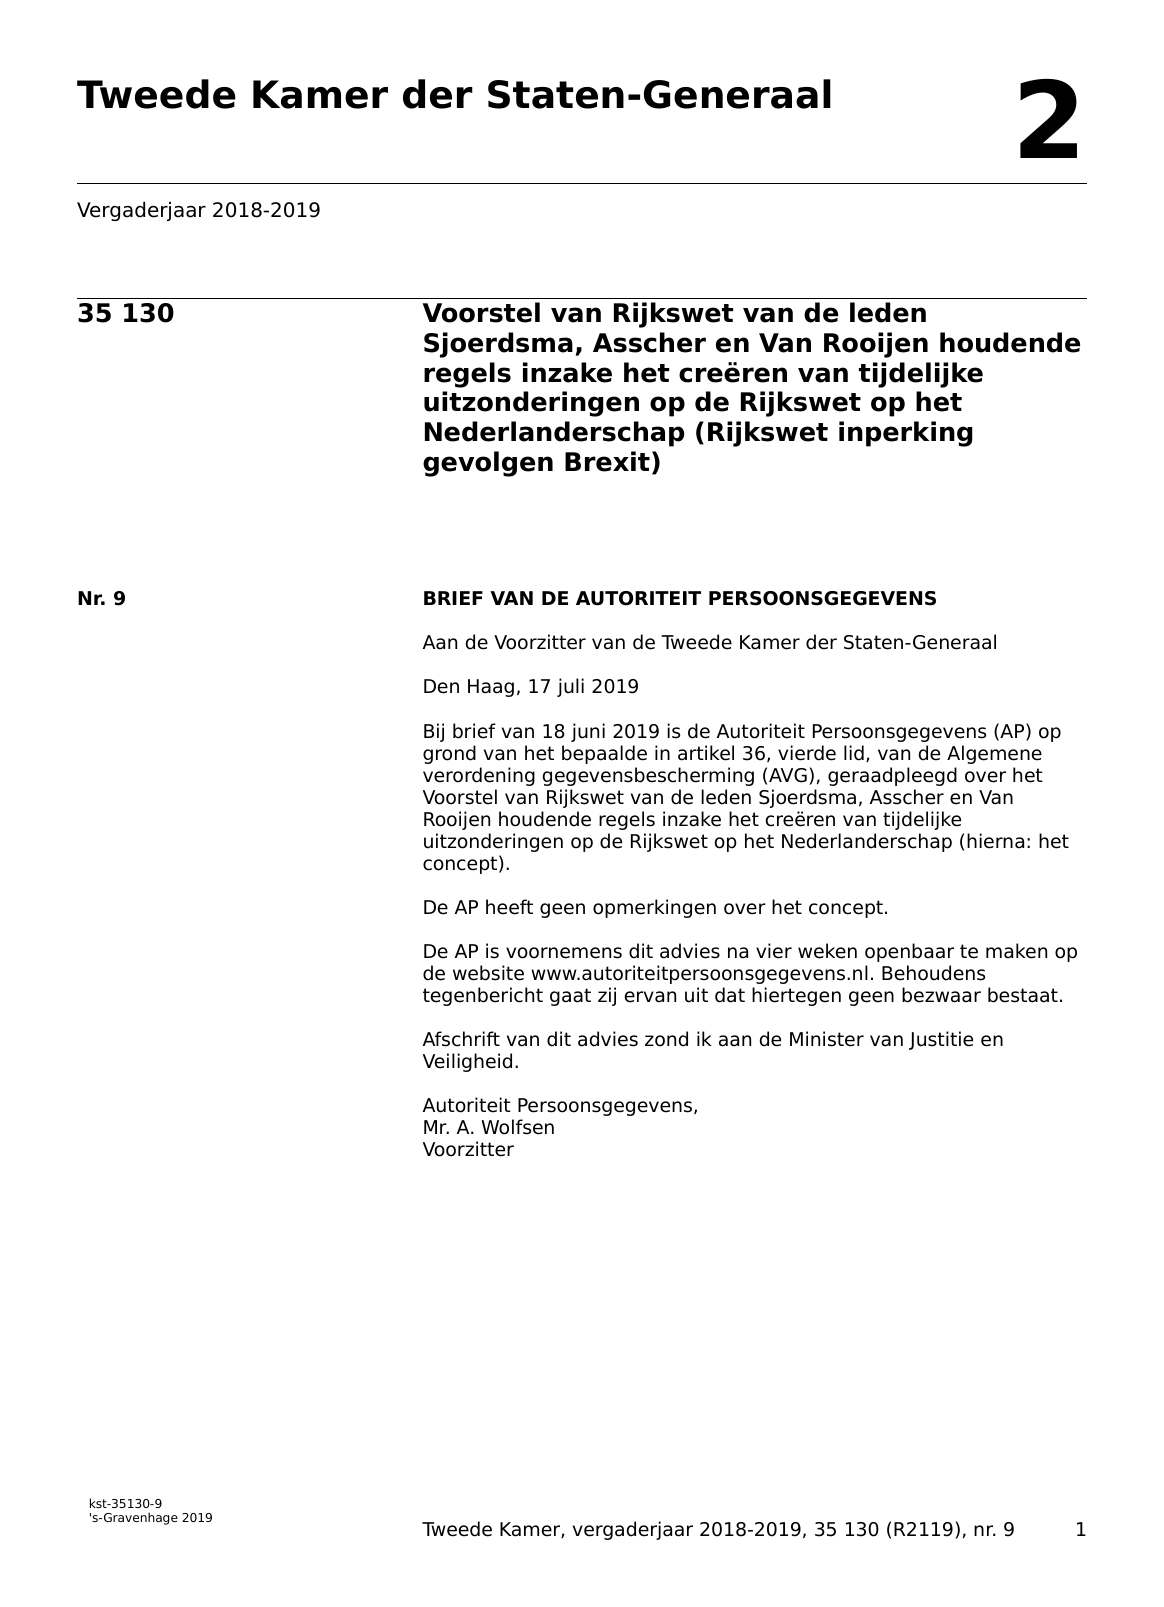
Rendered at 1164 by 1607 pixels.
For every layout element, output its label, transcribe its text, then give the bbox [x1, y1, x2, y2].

text Voorzitter [422, 1139, 1087, 1161]
subtitle 35 130 Voorstel van Rijkswet van de leden Sjoerdsma, Asscher en Van Rooijen houdende regels inzake het creëren van tijdelijke uitzonderingen op de Rijkswet op het Nederlanderschap (Rijkswet inperking gevolgen Brexit) [77, 299, 1087, 477]
subtitle Nr. 9 BRIEF VAN DE AUTORITEIT PERSOONSGEGEVENS [77, 588, 1087, 610]
text De AP is voornemens dit advies na vier weken openbaar te maken op de website www.autoriteitpersoonsgegevens.nl. Behoudens tegenbericht gaat zij ervan uit dat hiertegen geen bezwaar bestaat. [422, 941, 1087, 1007]
table_header Tweede Kamer der Staten-Generaal [77, 59, 886, 183]
text Autoriteit Persoonsgegevens, [422, 1095, 1087, 1117]
text Mr. A. Wolfsen [422, 1117, 1087, 1139]
text kst-35130-9 [88, 1497, 323, 1511]
table_header 2 [886, 59, 1087, 183]
text De AP heeft geen opmerkingen over het concept. [422, 897, 1087, 919]
text 's-Gravenhage 2019 [88, 1511, 323, 1525]
table_cell Vergaderjaar 2018-2019 [77, 184, 1087, 298]
text Afschrift van dit advies zond ik aan de Minister van Justitie en Veiligheid. [422, 1029, 1087, 1073]
text Aan de Voorzitter van de Tweede Kamer der Staten-Generaal [422, 632, 1087, 654]
text Bij brief van 18 juni 2019 is de Autoriteit Persoonsgegevens (AP) op grond van het bepaalde in artikel 36, vierde lid, van de Algemene verordening gegevensbescherming (AVG), geraadpleegd over het Voorstel van Rijkswet van de leden Sjoerdsma, Asscher en Van Rooijen houdende regels inzake het creëren van tijdelijke uitzonderingen op de Rijkswet op het Nederlanderschap (hierna: het concept). [422, 721, 1087, 874]
text Den Haag, 17 juli 2019 [422, 676, 1087, 698]
